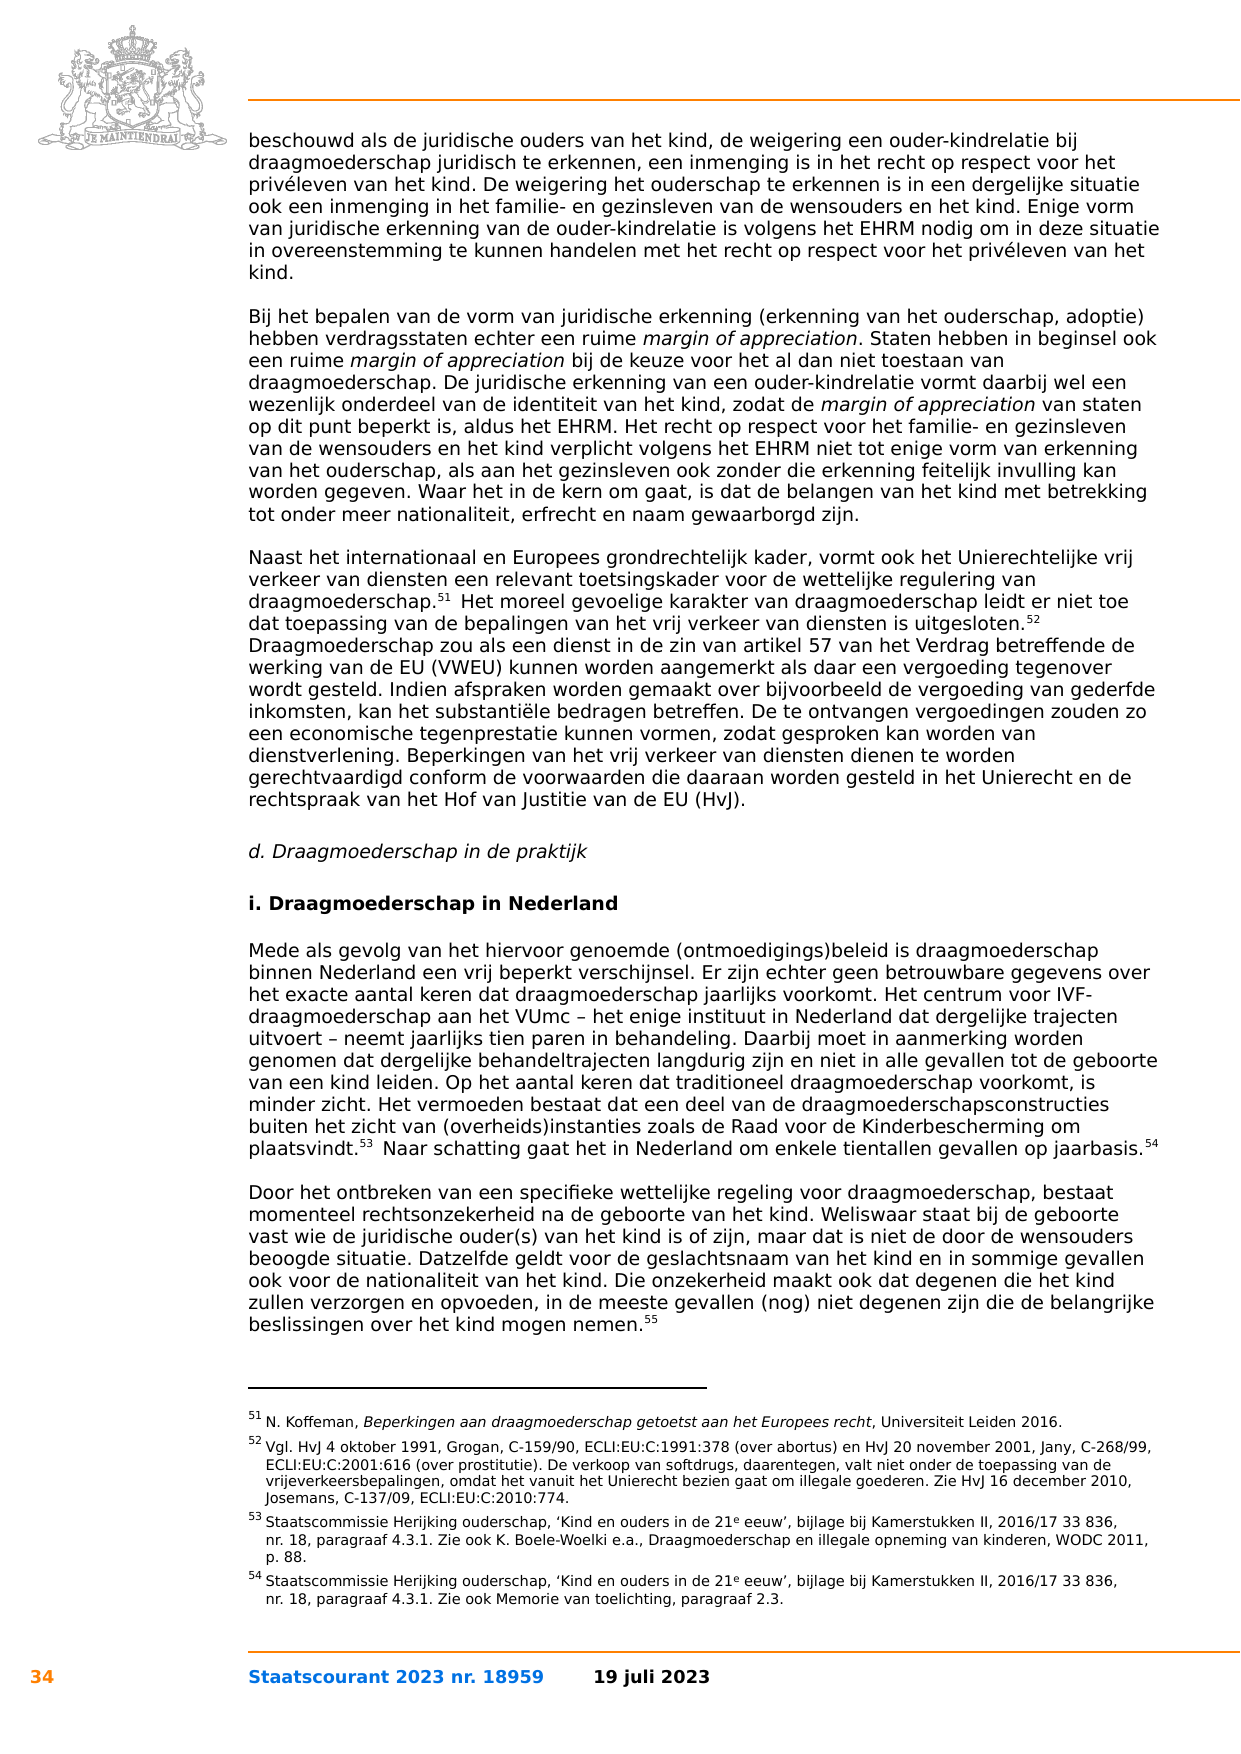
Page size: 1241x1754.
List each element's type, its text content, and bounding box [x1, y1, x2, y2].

text Naast het internationaal en Europees grondrechtelijk kader, vormt ook het Unierechtelijke vrij verkeer van diensten een relevant toetsingskader voor de wettelijke regulering van draagmoederschap. Het moreel gevoelige karakter van draagmoederschap leidt er niet toe dat toepassing van de bepalingen van het vrij verkeer van diensten is uitgesloten. Draagmoederschap zou als een dienst in de zin van artikel 57 van het Verdrag betreffende de werking van de EU (VWEU) kunnen worden aangemerkt als daar een vergoeding tegenover wordt gesteld. Indien afspraken worden gemaakt over bijvoorbeeld de vergoeding van gederfde inkomsten, kan het substantiële bedragen betreffen. De te ontvangen vergoedingen zouden zo een economische tegenprestatie kunnen vormen, zodat gesproken kan worden van dienstverlening. Beperkingen van het vrij verkeer van diensten dienen te worden gerechtvaardigd conform de voorwaarden die daaraan worden gesteld in het Unierecht en de rechtspraak van het Hof van Justitie van de EU (HvJ). [248, 547, 1163, 811]
subtitle i. Draagmoederschap in Nederland [248, 893, 1163, 915]
text beschouwd als de juridische ouders van het kind, de weigering een ouder-kindrelatie bij draagmoederschap juridisch te erkennen, een inmenging is in het recht op respect voor het privéleven van het kind. De weigering het ouderschap te erkennen is in een dergelijke situatie ook een inmenging in het familie- en gezinsleven van de wensouders en het kind. Enige vorm van juridische erkenning van de ouder-kindrelatie is volgens het EHRM nodig om in deze situatie in overeenstemming te kunnen handelen met het recht op respect voor het privéleven van het kind. [248, 130, 1163, 284]
text Vgl. HvJ 4 oktober 1991, Grogan, C-159/90, ECLI:EU:C:1991:378 (over abortus) en HvJ 20 november 2001, Jany, C-268/99, ECLI:EU:C:2001:616 (over prostitutie). De verkoop van softdrugs, daarentegen, valt niet onder de toepassing van de vrijeverkeersbepalingen, omdat het vanuit het Unierecht bezien gaat om illegale goederen. Zie HvJ 16 december 2010, Josemans, C-137/09, ECLI:EU:C:2010:774. [248, 1434, 1163, 1507]
subtitle d. Draagmoederschap in de praktijk [248, 841, 1163, 863]
picture [38, 25, 227, 150]
text Mede als gevolg van het hiervoor genoemde (ontmoedigings)beleid is draagmoederschap binnen Nederland een vrij beperkt verschijnsel. Er zijn echter geen betrouwbare gegevens over het exacte aantal keren dat draagmoederschap jaarlijks voorkomt. Het centrum voor IVF-draagmoederschap aan het VUmc – het enige instituut in Nederland dat dergelijke trajecten uitvoert – neemt jaarlijks tien paren in behandeling. Daarbij moet in aanmerking worden genomen dat dergelijke behandeltrajecten langdurig zijn en niet in alle gevallen tot de geboorte van een kind leiden. Op het aantal keren dat traditioneel draagmoederschap voorkomt, is minder zicht. Het vermoeden bestaat dat een deel van de draagmoederschapsconstructies buiten het zicht van (overheids)instanties zoals de Raad voor de Kinderbescherming om plaatsvindt. Naar schatting gaat het in Nederland om enkele tientallen gevallen op jaarbasis. [248, 940, 1163, 1160]
text Bij het bepalen van de vorm van juridische erkenning (erkenning van het ouderschap, adoptie) hebben verdragsstaten echter een ruime margin of appreciation. Staten hebben in beginsel ook een ruime margin of appreciation bij de keuze voor het al dan niet toestaan van draagmoederschap. De juridische erkenning van een ouder-kindrelatie vormt daarbij wel een wezenlijk onderdeel van de identiteit van het kind, zodat de margin of appreciation van staten op dit punt beperkt is, aldus het EHRM. Het recht op respect voor het familie- en gezinsleven van de wensouders en het kind verplicht volgens het EHRM niet tot enige vorm van erkenning van het ouderschap, als aan het gezinsleven ook zonder die erkenning feitelijk invulling kan worden gegeven. Waar het in de kern om gaat, is dat de belangen van het kind met betrekking tot onder meer nationaliteit, erfrecht en naam gewaarborgd zijn. [248, 306, 1163, 525]
text Staatscommissie Herijking ouderschap, ‘Kind en ouders in de 21e eeuw’, bijlage bij Kamerstukken II, 2016/17 33 836, nr. 18, paragraaf 4.3.1. Zie ook Memorie van toelichting, paragraaf 2.3. [248, 1569, 1163, 1608]
text Staatscommissie Herijking ouderschap, ‘Kind en ouders in de 21e eeuw’, bijlage bij Kamerstukken II, 2016/17 33 836, nr. 18, paragraaf 4.3.1. Zie ook K. Boele-Woelki e.a., Draagmoederschap en illegale opneming van kinderen, WODC 2011, p. 88. [248, 1510, 1163, 1566]
text Door het ontbreken van een specifieke wettelijke regeling voor draagmoederschap, bestaat momenteel rechtsonzekerheid na de geboorte van het kind. Weliswaar staat bij de geboorte vast wie de juridische ouder(s) van het kind is of zijn, maar dat is niet de door de wensouders beoogde situatie. Datzelfde geldt voor de geslachtsnaam van het kind en in sommige gevallen ook voor de nationaliteit van het kind. Die onzekerheid maakt ook dat degenen die het kind zullen verzorgen en opvoeden, in de meeste gevallen (nog) niet degenen zijn die de belangrijke beslissingen over het kind mogen nemen. [248, 1182, 1163, 1336]
text N. Koffeman, Beperkingen aan draagmoederschap getoetst aan het Europees recht, Universiteit Leiden 2016. [248, 1409, 1163, 1432]
